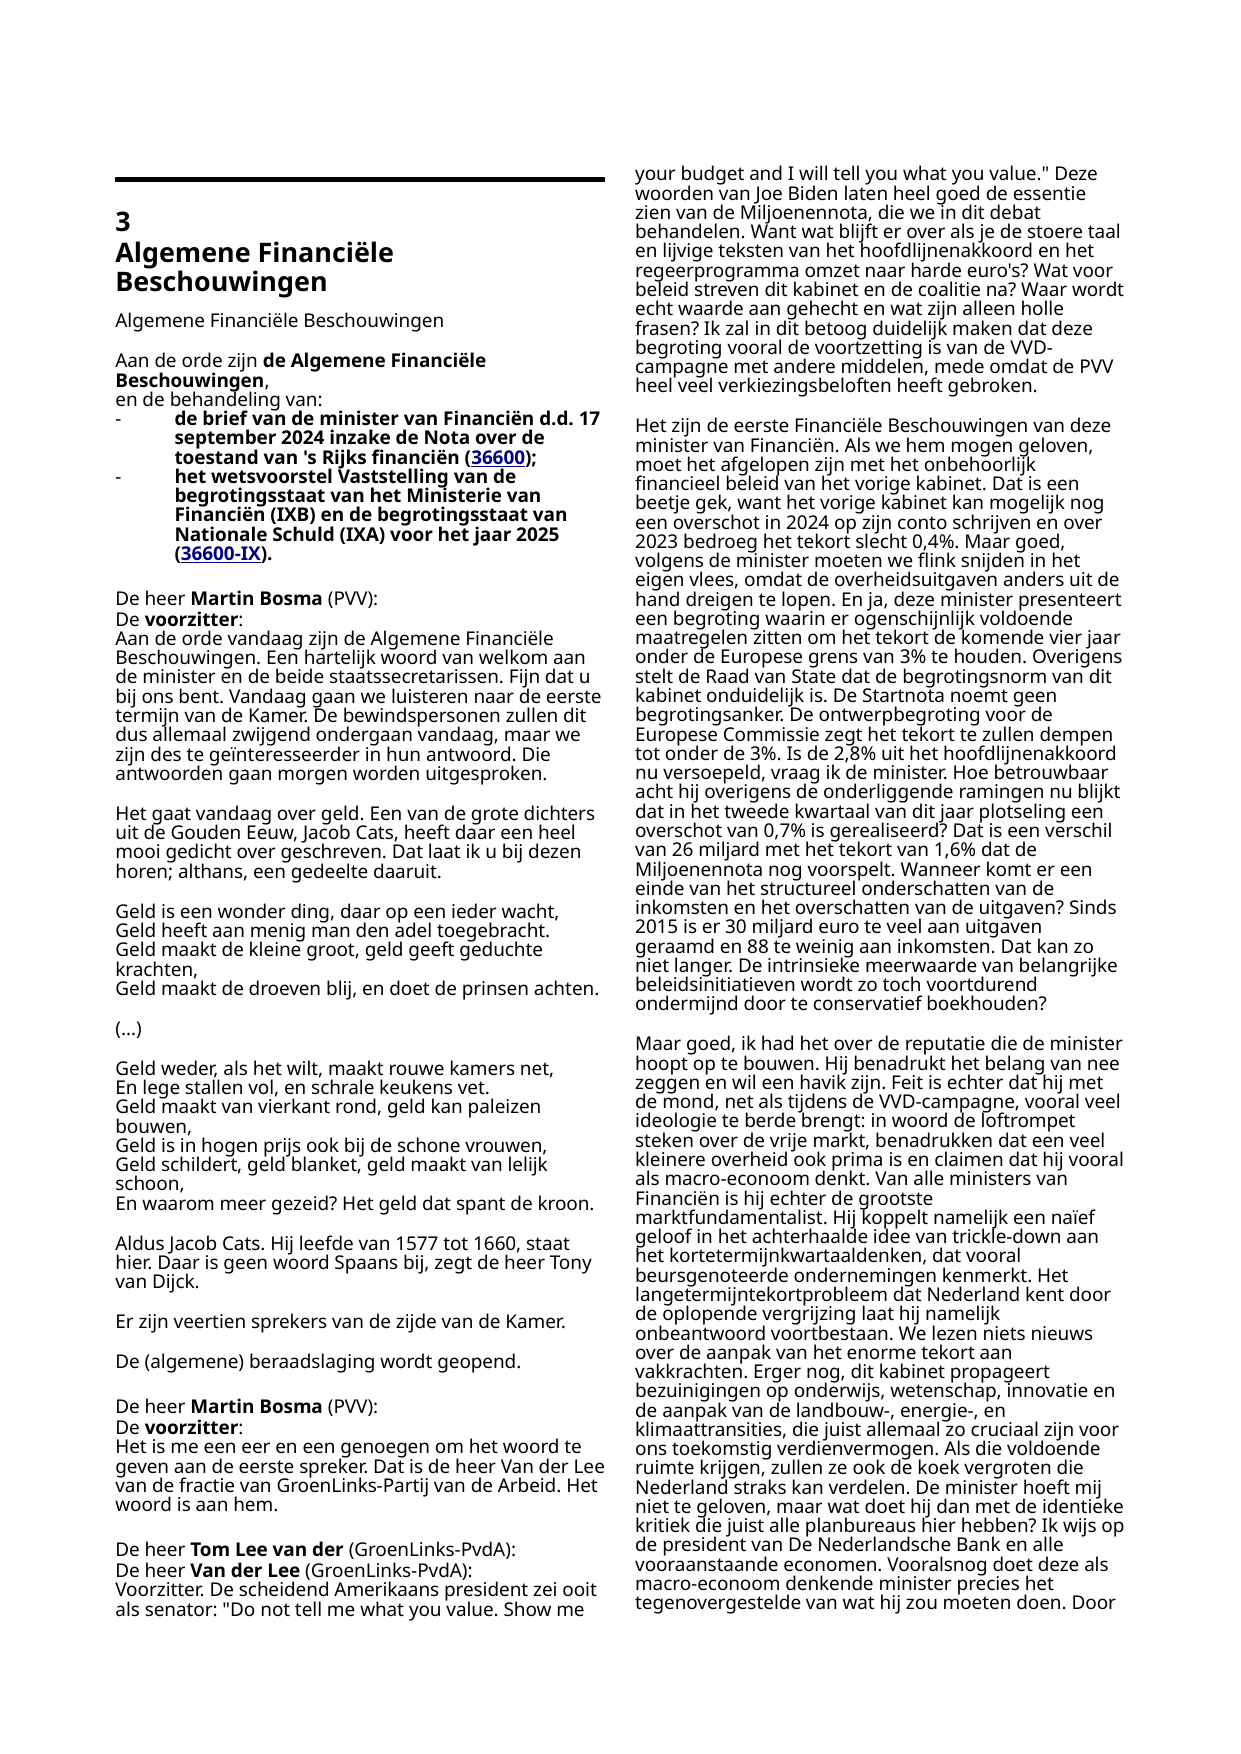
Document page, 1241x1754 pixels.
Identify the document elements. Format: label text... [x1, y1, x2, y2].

text Geld maakt de droeven blij, en doet de prinsen achten. [115, 980, 605, 999]
text De heer Van der Lee (GroenLinks-PvdA): [115, 1562, 605, 1581]
text Maar goed, ik had het over de reputatie die de minister hoopt op te bouwen. Hij benadrukt het belang van nee zeggen en wil een havik zijn. Feit is echter dat hij met de mond, net als tijdens de VVD-campagne, vooral veel ideologie te berde brengt: in woord de loftrompet steken over de vrije markt, benadrukken dat een veel kleinere overheid ook prima is en claimen dat hij vooral als macro-econoom denkt. Van alle ministers van Financiën is hij echter de grootste marktfundamentalist. Hij koppelt namelijk een naïef geloof in het achterhaalde idee van trickle-down aan het kortetermijnkwartaaldenken, dat vooral beursgenoteerde ondernemingen kenmerkt. Het langetermijntekortprobleem dat Nederland kent door de oplopende vergrijzing laat hij namelijk onbeantwoord voortbestaan. We lezen niets nieuws over de aanpak van het enorme tekort aan vakkrachten. Erger nog, dit kabinet propageert bezuinigingen op onderwijs, wetenschap, innovatie en de aanpak van de landbouw-, energie-, en klimaattransities, die juist allemaal zo cruciaal zijn voor ons toekomstig verdienvermogen. Als die voldoende ruimte krijgen, zullen ze ook de koek vergroten die Nederland straks kan verdelen. De minister hoeft mij niet te geloven, maar wat doet hij dan met de identieke kritiek die juist alle planbureaus hier hebben? Ik wijs op de president van De Nederlandsche Bank en alle vooraanstaande economen. Vooralsnog doet deze als macro-econoom denkende minister precies het tegenovergestelde van wat hij zou moeten doen. Door [635, 1035, 1125, 1613]
text De voorzitter: [115, 611, 605, 630]
text Het zijn de eerste Financiële Beschouwingen van deze minister van Financiën. Als we hem mogen geloven, moet het afgelopen zijn met het onbehoorlijk financieel beleid van het vorige kabinet. Dat is een beetje gek, want het vorige kabinet kan mogelijk nog een overschot in 2024 op zijn conto schrijven en over 2023 bedroeg het tekort slecht 0,4%. Maar goed, volgens de minister moeten we flink snijden in het eigen vlees, omdat de overheidsuitgaven anders uit de hand dreigen te lopen. En ja, deze minister presenteert een begroting waarin er ogenschijnlijk voldoende maatregelen zitten om het tekort de komende vier jaar onder de Europese grens van 3% te houden. Overigens stelt de Raad van State dat de begrotingsnorm van dit kabinet onduidelijk is. De Startnota noemt geen begrotingsanker. De ontwerpbegroting voor de Europese Commissie zegt het tekort te zullen dempen tot onder de 3%. Is de 2,8% uit het hoofdlijnenakkoord nu versoepeld, vraag ik de minister. Hoe betrouwbaar acht hij overigens de onderliggende ramingen nu blijkt dat in het tweede kwartaal van dit jaar plotseling een overschot van 0,7% is gerealiseerd? Dat is een verschil van 26 miljard met het tekort van 1,6% dat de Miljoenennota nog voorspelt. Wanneer komt er een einde van het structureel onderschatten van de inkomsten en het overschatten van de uitgaven? Sinds 2015 is er 30 miljard euro te veel aan uitgaven geraamd en 88 te weinig aan inkomsten. Dat kan zo niet langer. De intrinsieke meerwaarde van belangrijke beleidsinitiatieven wordt zo toch voortdurend ondermijnd door te conservatief boekhouden? [635, 417, 1125, 1015]
text your budget and I will tell you what you value." Deze woorden van Joe Biden laten heel goed de essentie zien van de Miljoenennota, die we in dit debat behandelen. Want wat blijft er over als je de stoere taal en lijvige teksten van het hoofdlijnenakkoord en het regeerprogramma omzet naar harde euro's? Wat voor beleid streven dit kabinet en de coalitie na? Waar wordt echt waarde aan gehecht en wat zijn alleen holle frasen? Ik zal in dit betoog duidelijk maken dat deze begroting vooral de voortzetting is van de VVD-campagne met andere middelen, mede omdat de PVV heel veel verkiezingsbeloften heeft gebroken. [635, 165, 1125, 397]
text Geld schildert, geld blanket, geld maakt van lelijk schoon, [115, 1156, 605, 1195]
text Geld heeft aan menig man den adel toegebracht. [115, 922, 605, 941]
text Het is me een eer en een genoegen om het woord te geven aan de eerste spreker. Dat is de heer Van der Lee van de fractie van GroenLinks-Partij van de Arbeid. Het woord is aan hem. [115, 1438, 605, 1515]
text en de behandeling van: [115, 391, 605, 410]
text De heer Martin Bosma (PVV): [115, 1393, 605, 1419]
text Aan de orde zijn de Algemene Financiële Beschouwingen, [115, 352, 605, 391]
text (…) [115, 1020, 605, 1039]
list de brief van de minister van Financiën d.d. 17 september 2024 inzake de Nota over de toestand van 's Rijks financiën (36600); [115, 410, 605, 468]
text De heer Tom Lee van der (GroenLinks-PvdA): [115, 1536, 605, 1562]
text De heer Martin Bosma (PVV): [115, 585, 605, 611]
text Aldus Jacob Cats. Hij leefde van 1577 tot 1660, staat hier. Daar is geen woord Spaans bij, zegt de heer Tony van Dijck. [115, 1235, 605, 1292]
text En waarom meer gezeid? Het geld dat spant de kroon. [115, 1195, 605, 1214]
list het wetsvoorstel Vaststelling van de begrotingsstaat van het Ministerie van Financiën (IXB) en de begrotingsstaat van Nationale Schuld (IXA) voor het jaar 2025 (36600-IX). [115, 468, 605, 564]
text Geld is een wonder ding, daar op een ieder wacht, [115, 903, 605, 922]
text De voorzitter: [115, 1419, 605, 1438]
text En lege stallen vol, en schrale keukens vet. [115, 1079, 605, 1098]
text Voorzitter. De scheidend Amerikaans president zei ooit als senator: "Do not tell me what you value. Show me [115, 1581, 605, 1620]
text Aan de orde vandaag zijn de Algemene Financiële Beschouwingen. Een hartelijk woord van welkom aan de minister en de beide staatssecretarissen. Fijn dat u bij ons bent. Vandaag gaan we luisteren naar de eerste termijn van de Kamer. De bewindspersonen zullen dit dus allemaal zwijgend ondergaan vandaag, maar we zijn des te geïnteresseerder in hun antwoord. Die antwoorden gaan morgen worden uitgesproken. [115, 630, 605, 784]
text Het gaat vandaag over geld. Een van de grote dichters uit de Gouden Eeuw, Jacob Cats, heeft daar een heel mooi gedicht over geschreven. Dat laat ik u bij dezen horen; althans, een gedeelte daaruit. [115, 805, 605, 882]
text Er zijn veertien sprekers van de zijde van de Kamer. [115, 1313, 605, 1332]
text De (algemene) beraadslaging wordt geopend. [115, 1353, 605, 1372]
text Algemene Financiële Beschouwingen [115, 312, 605, 332]
text Algemene Financiële Beschouwingen [115, 239, 605, 312]
text Geld is in hogen prijs ook bij de schone vrouwen, [115, 1137, 605, 1156]
text 3 [115, 203, 605, 239]
text Geld maakt van vierkant rond, geld kan paleizen bouwen, [115, 1098, 605, 1137]
text Geld weder, als het wilt, maakt rouwe kamers net, [115, 1060, 605, 1079]
text Geld maakt de kleine groot, geld geeft geduchte krachten, [115, 941, 605, 980]
